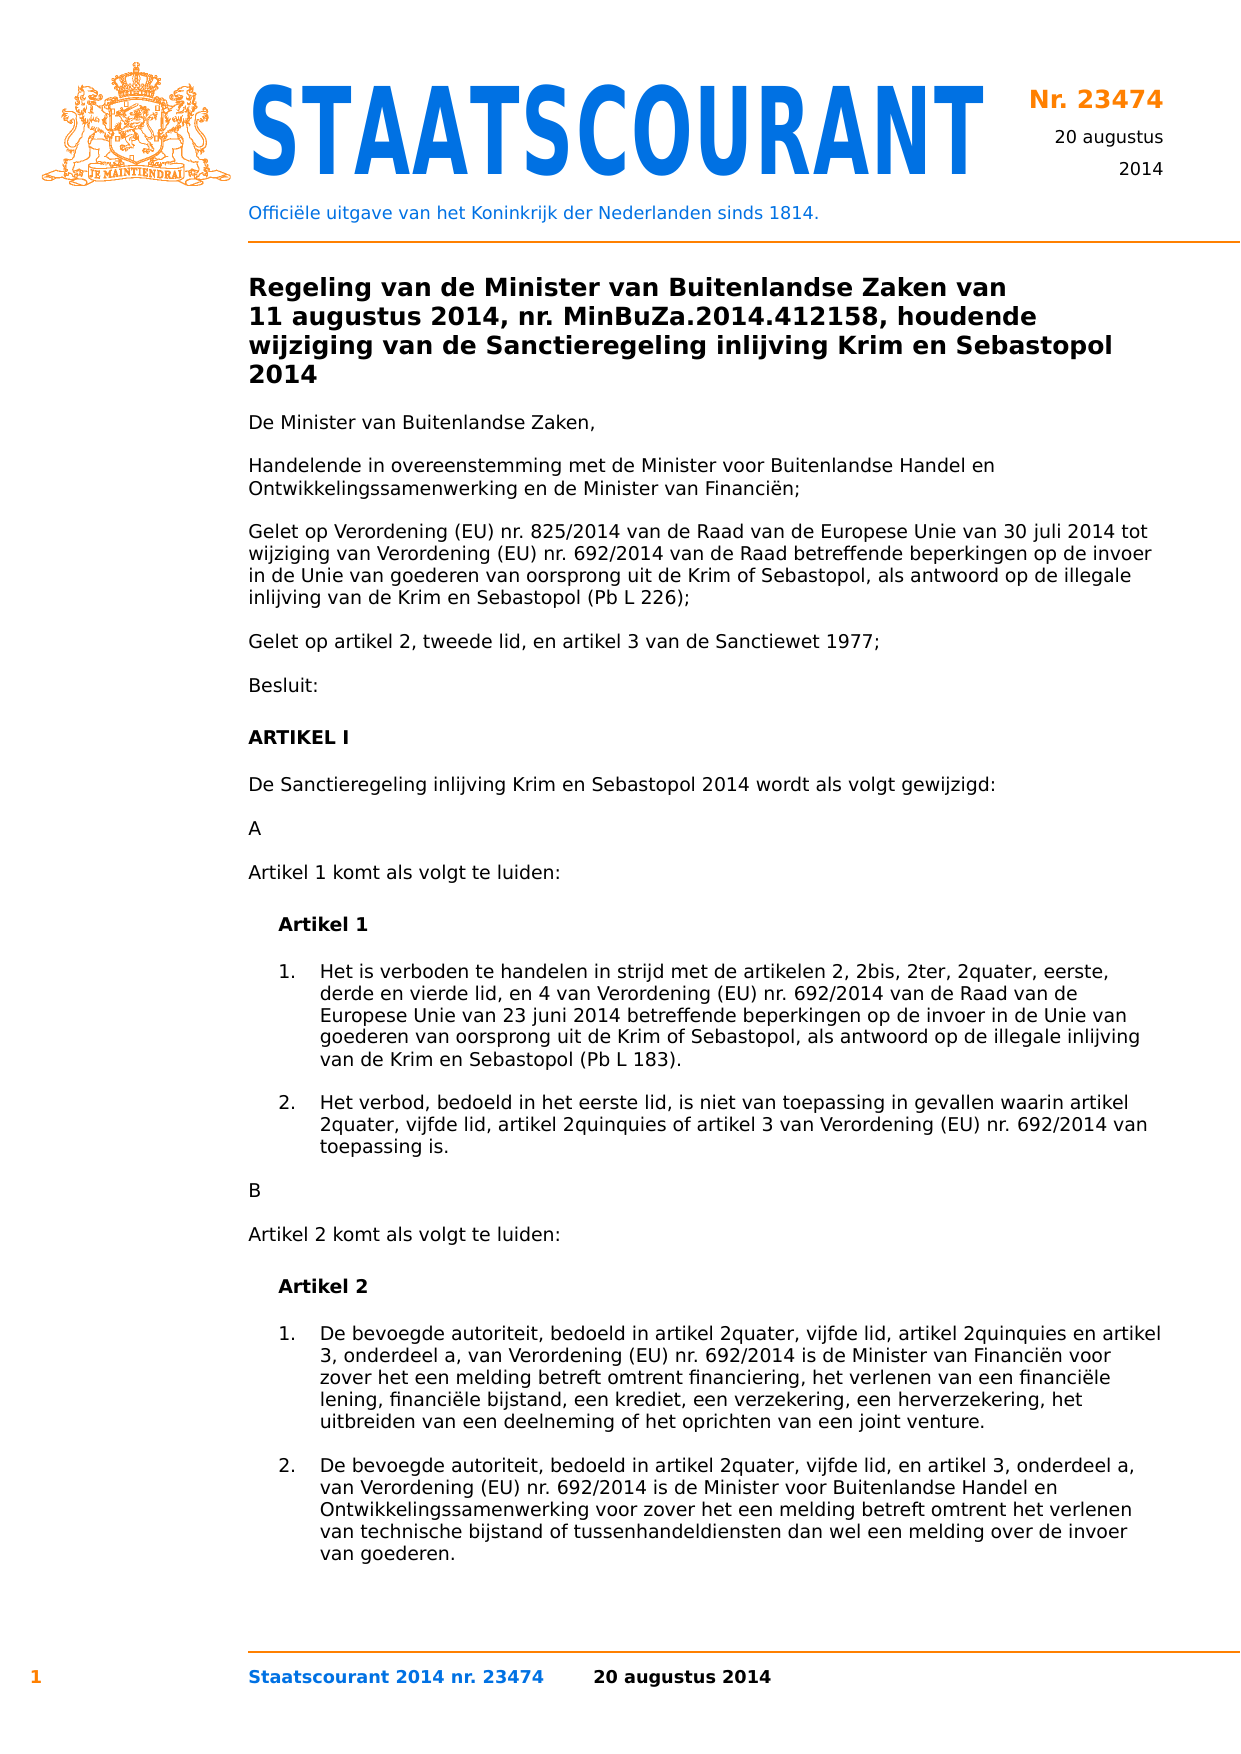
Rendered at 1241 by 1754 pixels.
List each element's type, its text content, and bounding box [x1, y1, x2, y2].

text 1. De bevoegde autoriteit, bedoeld in artikel 2quater, vijfde lid, artikel 2quinquies en artikel 3, onderdeel a, van Verordening (EU) nr. 692/2014 is de Minister van Financiën voor zover het een melding betreft omtrent financiering, het verlenen van een financiële lening, financiële bijstand, een krediet, een verzekering, een herverzekering, het uitbreiden van een deelneming of het oprichten van een joint venture. [278, 1323, 1163, 1433]
table_header STAATSCOURANT [248, 62, 998, 203]
text 2. Het verbod, bedoeld in het eerste lid, is niet van toepassing in gevallen waarin artikel 2quater, vijfde lid, artikel 2quinquies of artikel 3 van Verordening (EU) nr. 692/2014 van toepassing is. [278, 1092, 1163, 1158]
text 1. Het is verboden te handelen in strijd met de artikelen 2, 2bis, 2ter, 2quater, eerste, derde en vierde lid, en 4 van Verordening (EU) nr. 692/2014 van de Raad van de Europese Unie van 23 juni 2014 betreffende beperkingen op de invoer in de Unie van goederen van oorsprong uit de Krim of Sebastopol, als antwoord op de illegale inlijving van de Krim en Sebastopol (Pb L 183). [278, 961, 1163, 1070]
text Artikel 2 komt als volgt te luiden: [248, 1224, 1163, 1246]
text Besluit: [248, 675, 1163, 697]
text A [248, 818, 1163, 840]
subtitle Artikel 2 [278, 1276, 1163, 1298]
subtitle ARTIKEL I [248, 727, 1163, 749]
text 2. De bevoegde autoriteit, bedoeld in artikel 2quater, vijfde lid, en artikel 3, onderdeel a, van Verordening (EU) nr. 692/2014 is de Minister voor Buitenlandse Handel en Ontwikkelingssamenwerking voor zover het een melding betreft omtrent het verlenen van technische bijstand of tussenhandeldiensten dan wel een melding over de invoer van goederen. [278, 1455, 1163, 1564]
text De Sanctieregeling inlijving Krim en Sebastopol 2014 wordt als volgt gewijzigd: [248, 774, 1163, 796]
text B [248, 1180, 1163, 1202]
text De Minister van Buitenlandse Zaken, [248, 412, 1163, 433]
subtitle Regeling van de Minister van Buitenlandse Zaken van 11 augustus 2014, nr. MinBuZa.2014.412158, houdende wijziging van de Sanctieregeling inlijving Krim en Sebastopol 2014 [248, 273, 1163, 390]
table_cell 2014 [998, 153, 1240, 203]
table_cell Officiële uitgave van het Koninkrijk der Nederlanden sinds 1814. [248, 203, 1240, 241]
text Gelet op Verordening (EU) nr. 825/2014 van de Raad van de Europese Unie van 30 juli 2014 tot wijziging van Verordening (EU) nr. 692/2014 van de Raad betreffende beperkingen op de invoer in de Unie van goederen van oorsprong uit de Krim of Sebastopol, als antwoord op de illegale inlijving van de Krim en Sebastopol (Pb L 226); [248, 521, 1163, 609]
text Gelet op artikel 2, tweede lid, en artikel 3 van de Sanctiewet 1977; [248, 631, 1163, 653]
text Handelende in overeenstemming met de Minister voor Buitenlandse Handel en Ontwikkelingssamenwerking en de Minister van Financiën; [248, 455, 1163, 499]
subtitle Artikel 1 [278, 913, 1163, 936]
text Artikel 1 komt als volgt te luiden: [248, 862, 1163, 883]
picture [41, 62, 231, 186]
table_header [25, 62, 248, 241]
table_cell 20 augustus [998, 121, 1240, 153]
table_header Nr. 23474 [998, 62, 1240, 121]
